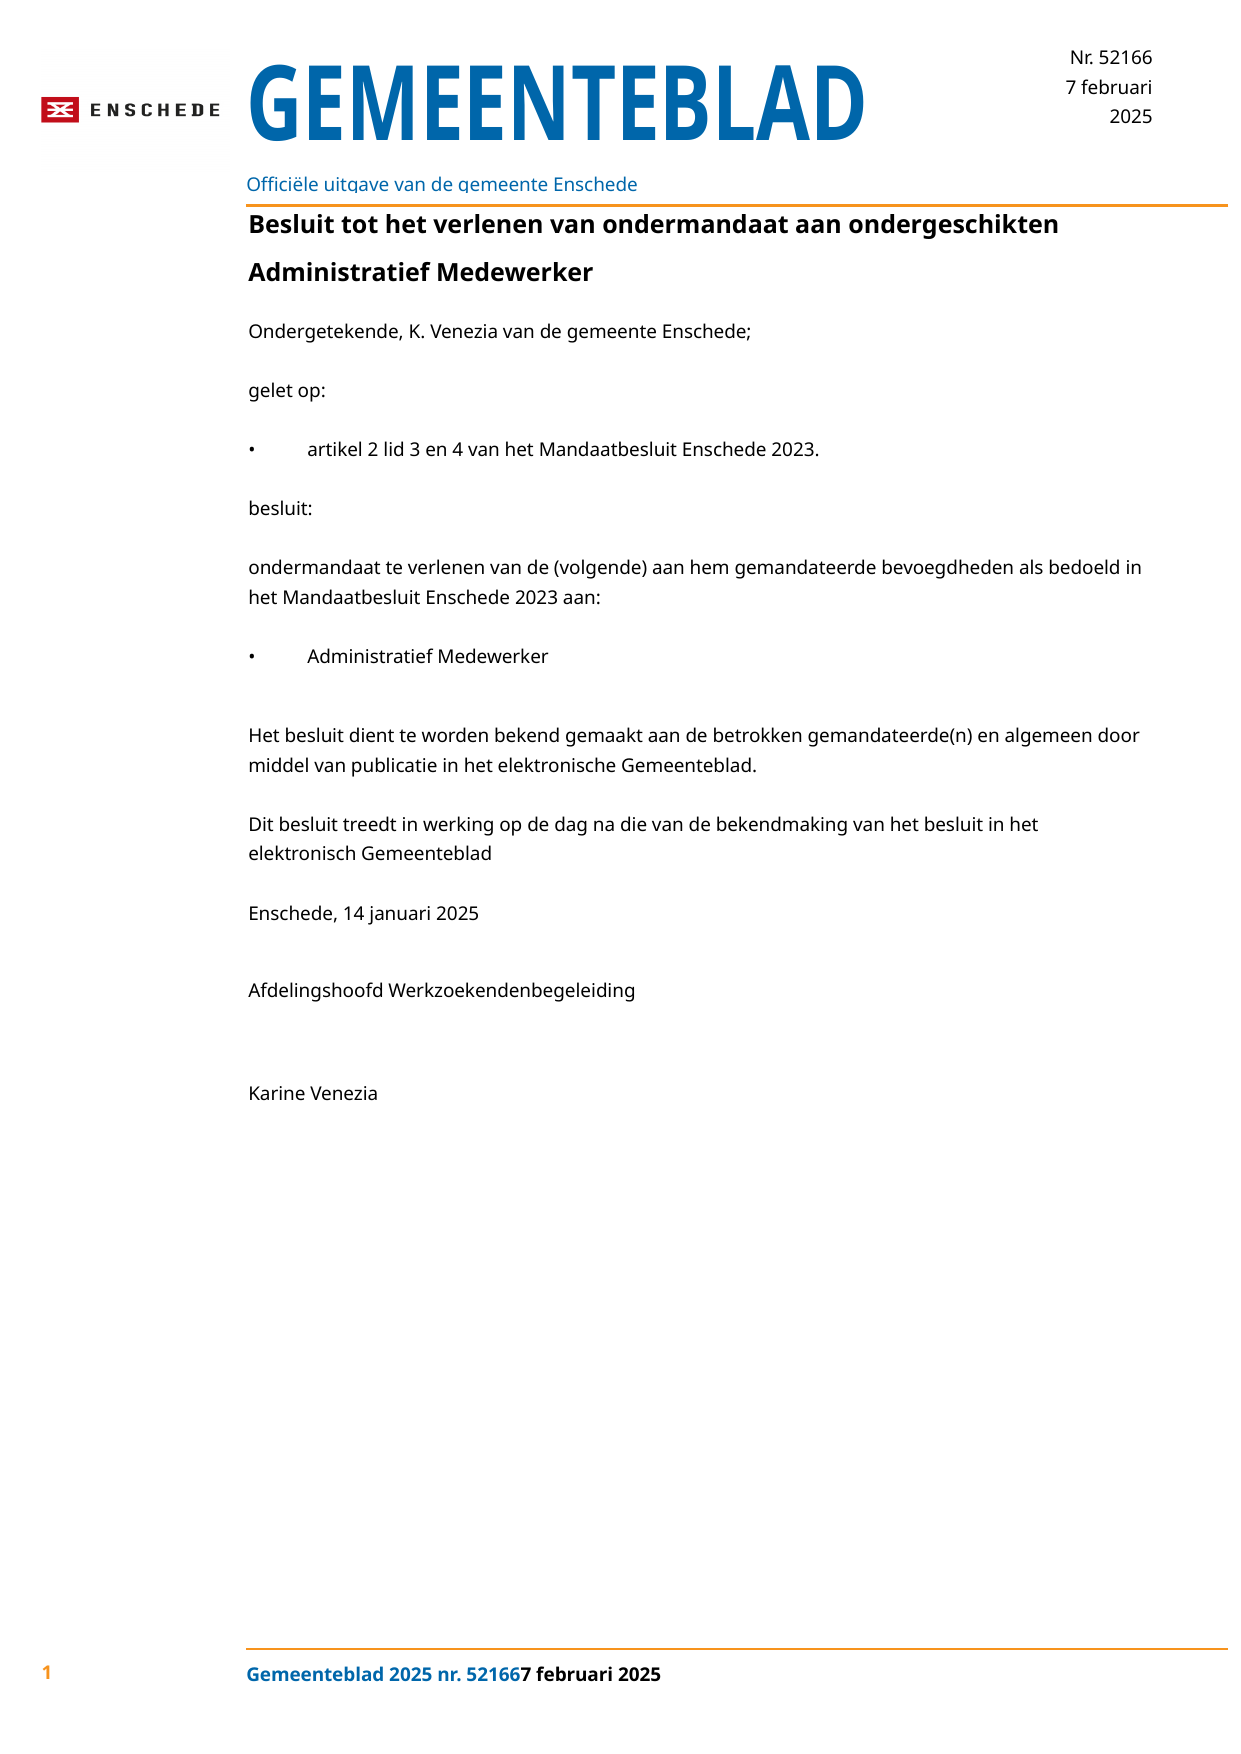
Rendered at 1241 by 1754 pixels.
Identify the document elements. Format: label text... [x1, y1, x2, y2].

list Administratief Medewerker [248, 643, 1152, 669]
text ondermandaat te verlenen van de (volgende) aan hem gemandateerde bevoegdheden als bedoeld in het Mandaatbesluit Enschede 2023 aan: [248, 554, 1152, 610]
text Dit besluit treedt in werking op de dag na die van de bekendmaking van het besluit in het elektronisch Gemeenteblad [248, 811, 1152, 866]
text Karine Venezia [248, 1080, 1152, 1106]
text Het besluit dient te worden bekend gemaakt aan de betrokken gemandateerde(n) en algemeen door middel van publicatie in het elektronische Gemeenteblad. [248, 722, 1152, 777]
text Enschede, 14 januari 2025 [248, 900, 1152, 925]
text gelet op: [248, 377, 1152, 403]
list artikel 2 lid 3 en 4 van het Mandaatbesluit Enschede 2023. [248, 436, 1152, 462]
text Ondergetekende, K. Venezia van de gemeente Enschede; [248, 318, 1152, 344]
picture [41, 47, 231, 172]
text besluit: [248, 495, 1152, 521]
text Afdelingshoofd Werkzoekendenbegeleiding [248, 977, 1152, 1003]
text Besluit tot het verlenen van ondermandaat aan ondergeschikten Administratief Medewerker [248, 207, 1152, 288]
